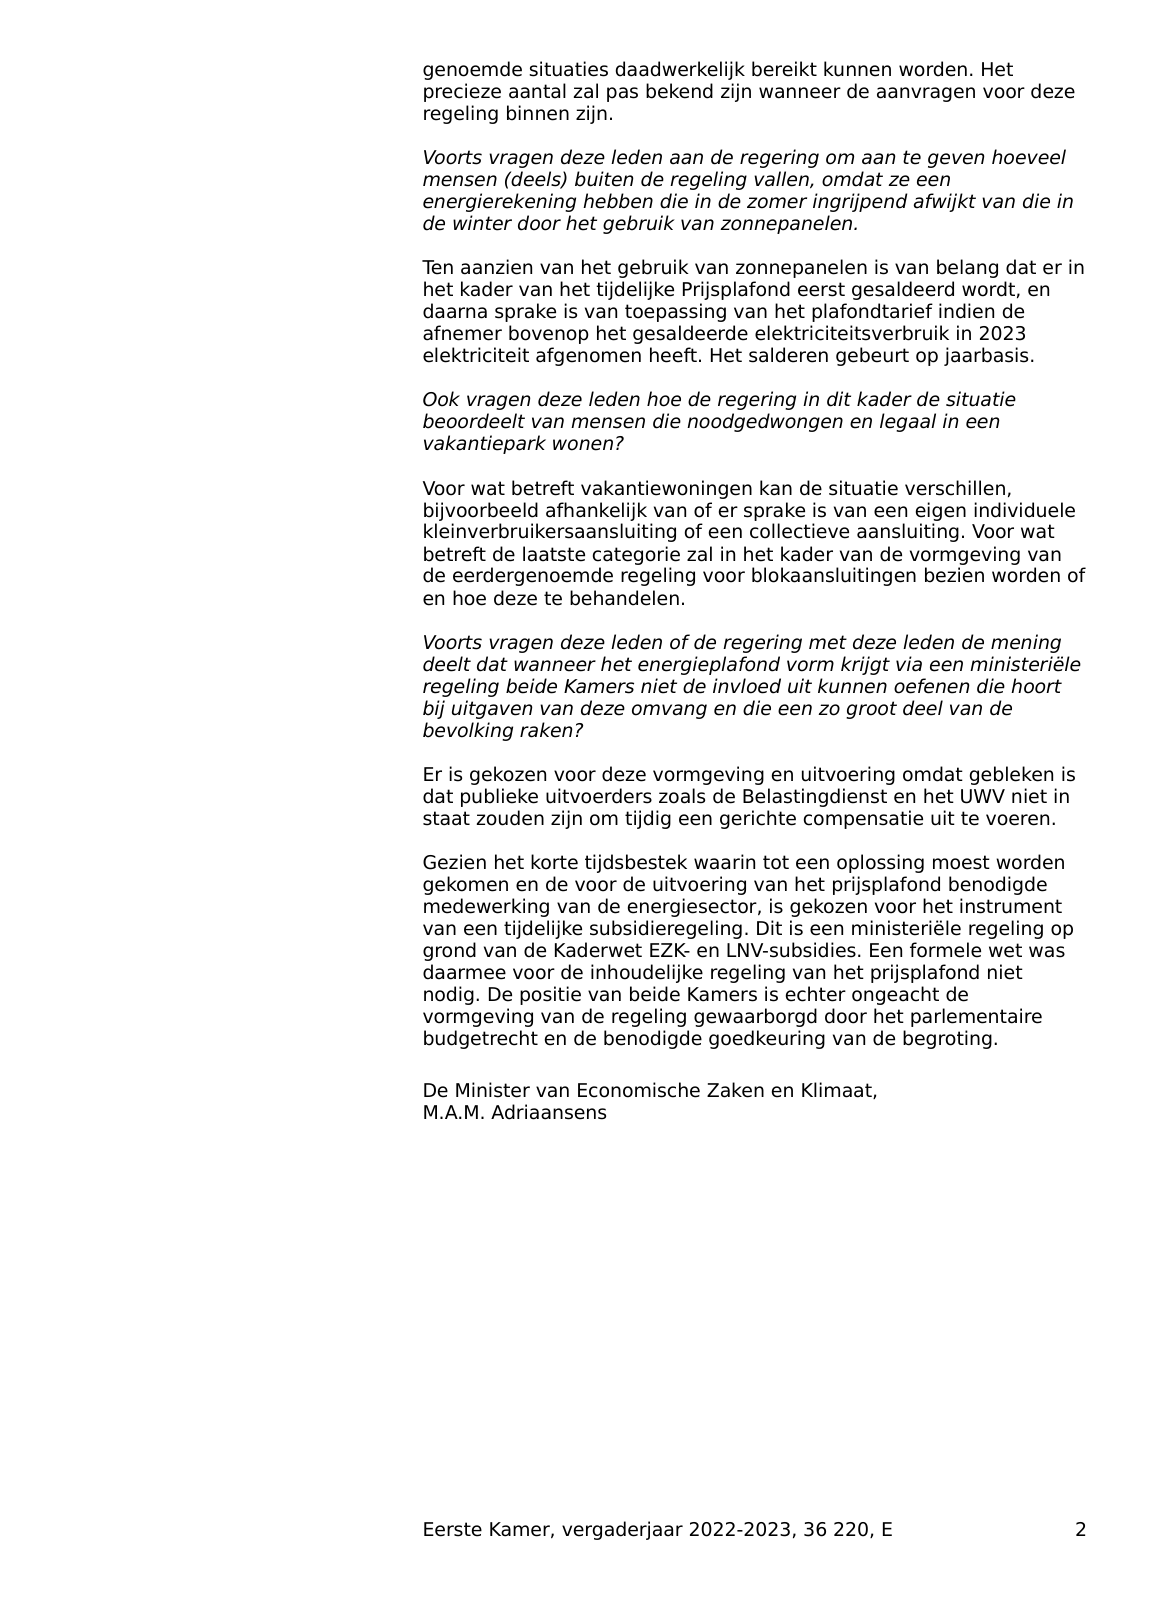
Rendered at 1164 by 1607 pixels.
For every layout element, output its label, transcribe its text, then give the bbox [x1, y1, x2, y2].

text genoemde situaties daadwerkelijk bereikt kunnen worden. Het precieze aantal zal pas bekend zijn wanneer de aanvragen voor deze regeling binnen zijn. [422, 59, 1087, 125]
text De Minister van Economische Zaken en Klimaat, M.A.M. Adriaansens [422, 1079, 1087, 1123]
text Er is gekozen voor deze vormgeving en uitvoering omdat gebleken is dat publieke uitvoerders zoals de Belastingdienst en het UWV niet in staat zouden zijn om tijdig een gerichte compensatie uit te voeren. [422, 764, 1087, 829]
text Ook vragen deze leden hoe de regering in dit kader de situatie beoordeelt van mensen die noodgedwongen en legaal in een vakantiepark wonen? [422, 389, 1087, 455]
text Gezien het korte tijdsbestek waarin tot een oplossing moest worden gekomen en de voor de uitvoering van het prijsplafond benodigde medewerking van de energiesector, is gekozen voor het instrument van een tijdelijke subsidieregeling. Dit is een ministeriële regeling op grond van de Kaderwet EZK- en LNV-subsidies. Een formele wet was daarmee voor de inhoudelijke regeling van het prijsplafond niet nodig. De positie van beide Kamers is echter ongeacht de vormgeving van de regeling gewaarborgd door het parlementaire budgetrecht en de benodigde goedkeuring van de begroting. [422, 852, 1087, 1049]
text Voor wat betreft vakantiewoningen kan de situatie verschillen, bijvoorbeeld afhankelijk van of er sprake is van een eigen individuele kleinverbruikersaansluiting of een collectieve aansluiting. Voor wat betreft de laatste categorie zal in het kader van de vormgeving van de eerdergenoemde regeling voor blokaansluitingen bezien worden of en hoe deze te behandelen. [422, 477, 1087, 609]
text Ten aanzien van het gebruik van zonnepanelen is van belang dat er in het kader van het tijdelijke Prijsplafond eerst gesaldeerd wordt, en daarna sprake is van toepassing van het plafondtarief indien de afnemer bovenop het gesaldeerde elektriciteitsverbruik in 2023 elektriciteit afgenomen heeft. Het salderen gebeurt op jaarbasis. [422, 257, 1087, 367]
text Voorts vragen deze leden aan de regering om aan te geven hoeveel mensen (deels) buiten de regeling vallen, omdat ze een energierekening hebben die in de zomer ingrijpend afwijkt van die in de winter door het gebruik van zonnepanelen. [422, 147, 1087, 235]
text Voorts vragen deze leden of de regering met deze leden de mening deelt dat wanneer het energieplafond vorm krijgt via een ministeriële regeling beide Kamers niet de invloed uit kunnen oefenen die hoort bij uitgaven van deze omvang en die een zo groot deel van de bevolking raken? [422, 632, 1087, 741]
